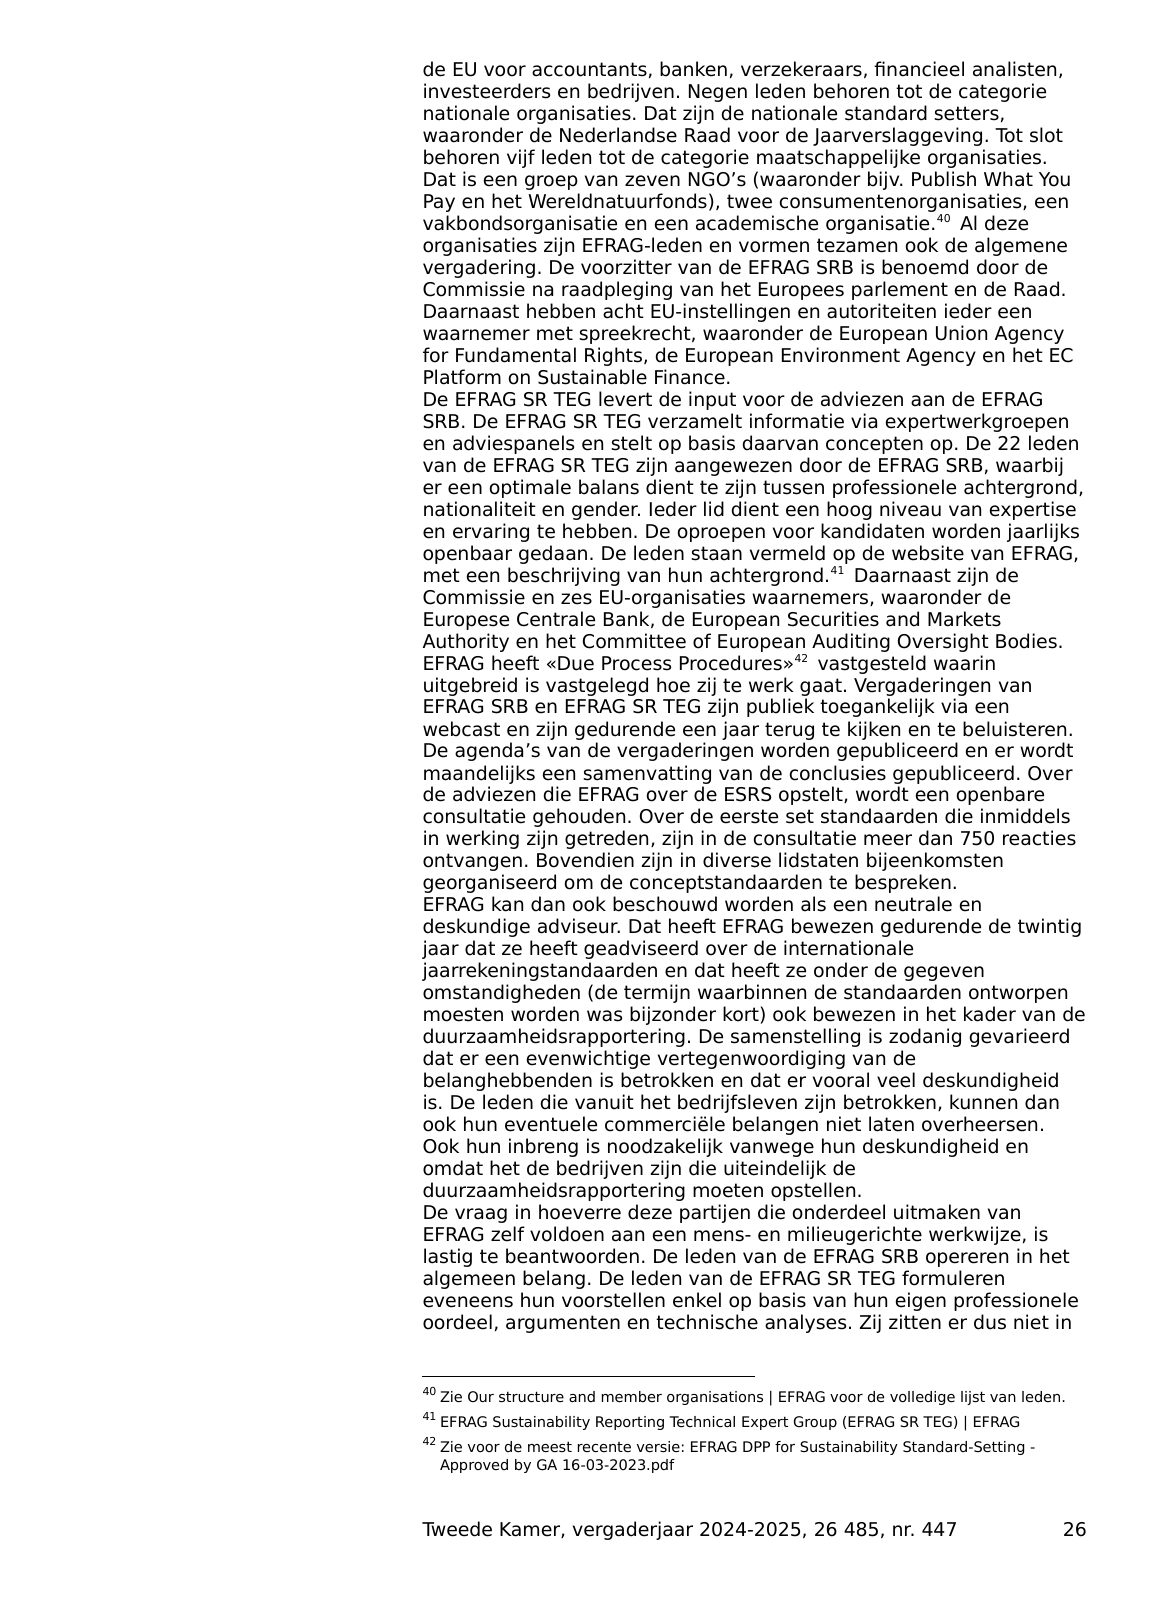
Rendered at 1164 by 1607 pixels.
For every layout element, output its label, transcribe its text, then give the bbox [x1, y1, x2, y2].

text EFRAG Sustainability Reporting Technical Expert Group (EFRAG SR TEG) | EFRAG [422, 1410, 1087, 1432]
text EFRAG kan dan ook beschouwd worden als een neutrale en deskundige adviseur. Dat heeft EFRAG bewezen gedurende de twintig jaar dat ze heeft geadviseerd over de internationale jaarrekeningstandaarden en dat heeft ze onder de gegeven omstandigheden (de termijn waarbinnen de standaarden ontworpen moesten worden was bijzonder kort) ook bewezen in het kader van de duurzaamheidsrapportering. De samenstelling is zodanig gevarieerd dat er een evenwichtige vertegenwoordiging van de belanghebbenden is betrokken en dat er vooral veel deskundigheid is. De leden die vanuit het bedrijfsleven zijn betrokken, kunnen dan ook hun eventuele commerciële belangen niet laten overheersen. Ook hun inbreng is noodzakelijk vanwege hun deskundigheid en omdat het de bedrijven zijn die uiteindelijk de duurzaamheidsrapportering moeten opstellen. [422, 894, 1087, 1202]
text EFRAG heeft «Due Process Procedures» vastgesteld waarin uitgebreid is vastgelegd hoe zij te werk gaat. Vergaderingen van EFRAG SRB en EFRAG SR TEG zijn publiek toegankelijk via een webcast en zijn gedurende een jaar terug te kijken en te beluisteren. De agenda’s van de vergaderingen worden gepubliceerd en er wordt maandelijks een samenvatting van de conclusies gepubliceerd. Over de adviezen die EFRAG over de ESRS opstelt, wordt een openbare consultatie gehouden. Over de eerste set standaarden die inmiddels in werking zijn getreden, zijn in de consultatie meer dan 750 reacties ontvangen. Bovendien zijn in diverse lidstaten bijeenkomsten georganiseerd om de conceptstandaarden te bespreken. [422, 652, 1087, 894]
text De vraag in hoeverre deze partijen die onderdeel uitmaken van EFRAG zelf voldoen aan een mens- en milieugerichte werkwijze, is lastig te beantwoorden. De leden van de EFRAG SRB opereren in het algemeen belang. De leden van de EFRAG SR TEG formuleren eveneens hun voorstellen enkel op basis van hun eigen professionele oordeel, argumenten en technische analyses. Zij zitten er dus niet in [422, 1202, 1087, 1334]
text De EFRAG SR TEG levert de input voor de adviezen aan de EFRAG SRB. De EFRAG SR TEG verzamelt informatie via expertwerkgroepen en adviespanels en stelt op basis daarvan concepten op. De 22 leden van de EFRAG SR TEG zijn aangewezen door de EFRAG SRB, waarbij er een optimale balans dient te zijn tussen professionele achtergrond, nationaliteit en gender. Ieder lid dient een hoog niveau van expertise en ervaring te hebben. De oproepen voor kandidaten worden jaarlijks openbaar gedaan. De leden staan vermeld op de website van EFRAG, met een beschrijving van hun achtergrond. Daarnaast zijn de Commissie en zes EU-organisaties waarnemers, waaronder de Europese Centrale Bank, de European Securities and Markets Authority en het Committee of European Auditing Oversight Bodies. [422, 389, 1087, 652]
text Zie voor de meest recente versie: EFRAG DPP for Sustainability Standard-Setting - Approved by GA 16-03-2023.pdf [422, 1435, 1087, 1474]
text de EU voor accountants, banken, verzekeraars, financieel analisten, investeerders en bedrijven. Negen leden behoren tot de categorie nationale organisaties. Dat zijn de nationale standard setters, waaronder de Nederlandse Raad voor de Jaarverslaggeving. Tot slot behoren vijf leden tot de categorie maatschappelijke organisaties. Dat is een groep van zeven NGO’s (waaronder bijv. Publish What You Pay en het Wereldnatuurfonds), twee consumentenorganisaties, een vakbondsorganisatie en een academische organisatie. Al deze organisaties zijn EFRAG-leden en vormen tezamen ook de algemene vergadering. De voorzitter van de EFRAG SRB is benoemd door de Commissie na raadpleging van het Europees parlement en de Raad. Daarnaast hebben acht EU-instellingen en autoriteiten ieder een waarnemer met spreekrecht, waaronder de European Union Agency for Fundamental Rights, de European Environment Agency en het EC Platform on Sustainable Finance. [422, 59, 1087, 389]
text Zie Our structure and member organisations | EFRAG voor de volledige lijst van leden. [422, 1385, 1087, 1407]
